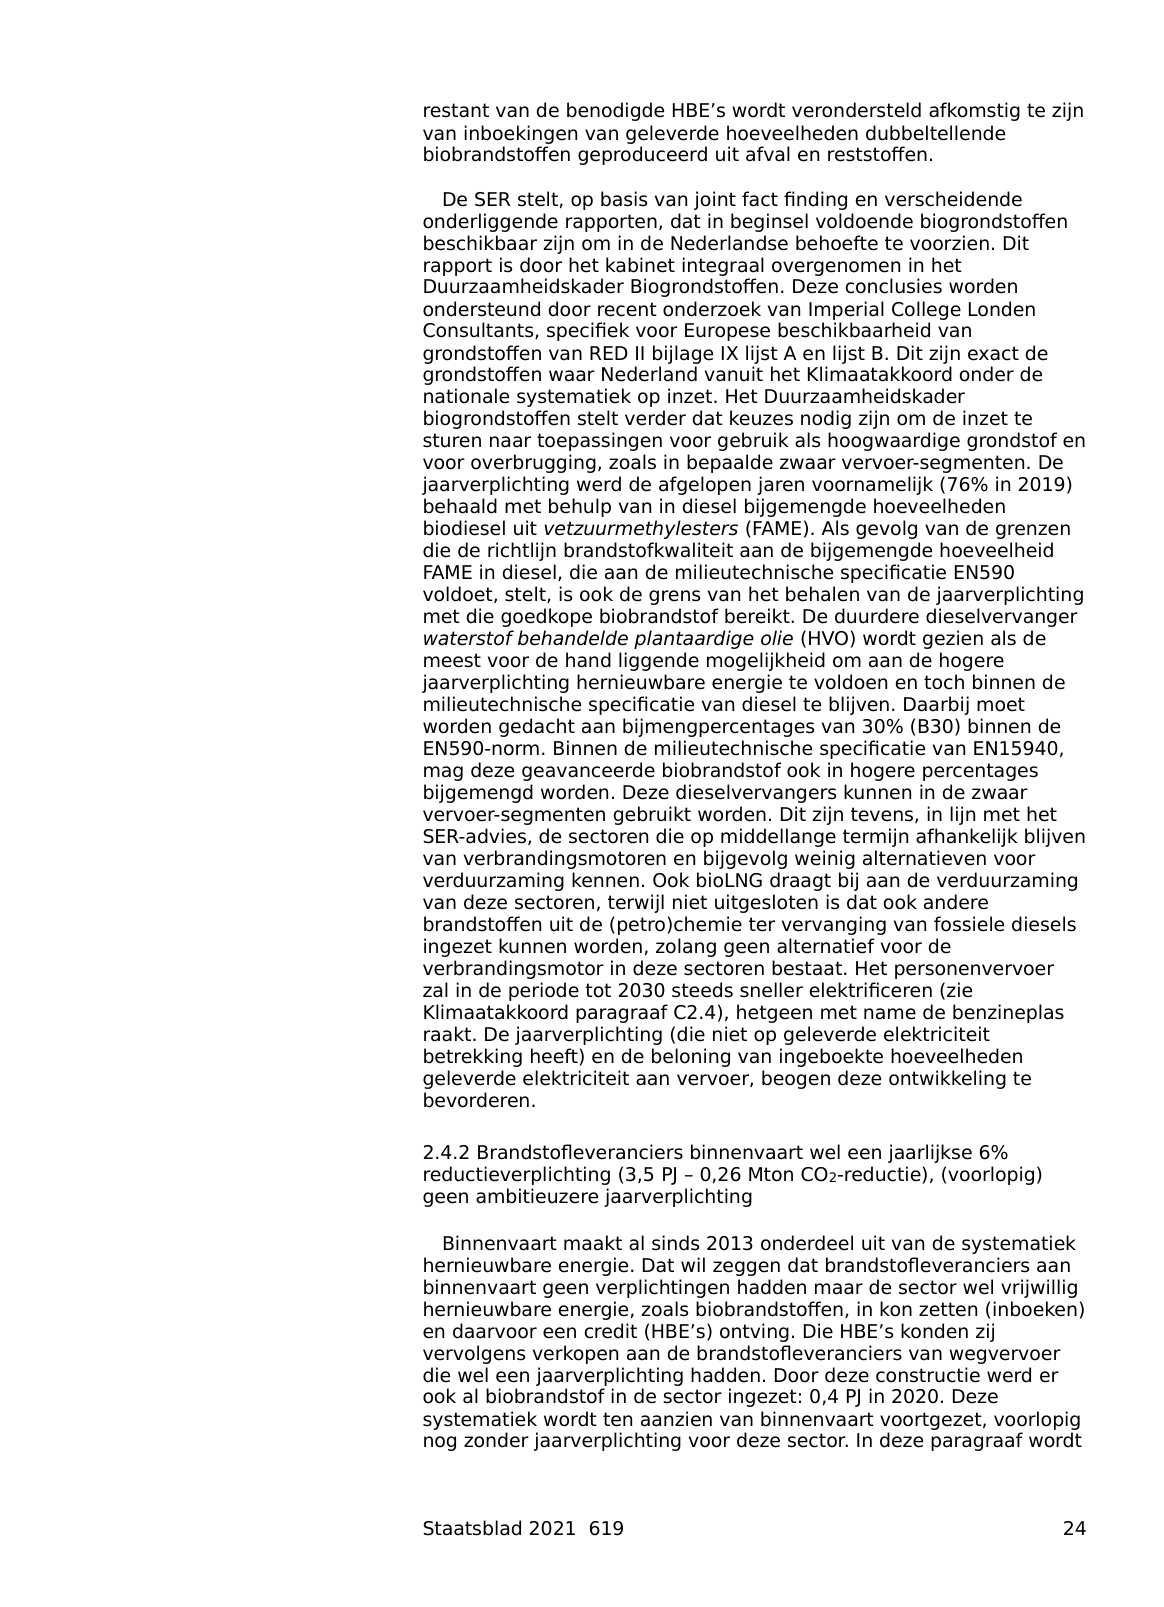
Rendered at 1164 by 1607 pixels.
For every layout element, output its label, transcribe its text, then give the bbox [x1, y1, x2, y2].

text restant van de benodigde HBE’s wordt verondersteld afkomstig te zijn van inboekingen van geleverde hoeveelheden dubbeltellende biobrandstoffen geproduceerd uit afval en reststoffen. [422, 100, 1087, 166]
text De SER stelt, op basis van joint fact finding en verscheidende onderliggende rapporten, dat in beginsel voldoende biogrondstoffen beschikbaar zijn om in de Nederlandse behoefte te voorzien. Dit rapport is door het kabinet integraal overgenomen in het Duurzaamheidskader Biogrondstoffen. Deze conclusies worden ondersteund door recent onderzoek van Imperial College Londen Consultants, specifiek voor Europese beschikbaarheid van grondstoffen van RED II bijlage IX lijst A en lijst B. Dit zijn exact de grondstoffen waar Nederland vanuit het Klimaatakkoord onder de nationale systematiek op inzet. Het Duurzaamheidskader biogrondstoffen stelt verder dat keuzes nodig zijn om de inzet te sturen naar toepassingen voor gebruik als hoogwaardige grondstof en voor overbrugging, zoals in bepaalde zwaar vervoer-segmenten. De jaarverplichting werd de afgelopen jaren voornamelijk (76% in 2019) behaald met behulp van in diesel bijgemengde hoeveelheden biodiesel uit vetzuurmethylesters (FAME). Als gevolg van de grenzen die de richtlijn brandstofkwaliteit aan de bijgemengde hoeveelheid FAME in diesel, die aan de milieutechnische specificatie EN590 voldoet, stelt, is ook de grens van het behalen van de jaarverplichting met die goedkope biobrandstof bereikt. De duurdere dieselvervanger waterstof behandelde plantaardige olie (HVO) wordt gezien als de meest voor de hand liggende mogelijkheid om aan de hogere jaarverplichting hernieuwbare energie te voldoen en toch binnen de milieutechnische specificatie van diesel te blijven. Daarbij moet worden gedacht aan bijmengpercentages van 30% (B30) binnen de EN590-norm. Binnen de milieutechnische specificatie van EN15940, mag deze geavanceerde biobrandstof ook in hogere percentages bijgemengd worden. Deze dieselvervangers kunnen in de zwaar vervoer-segmenten gebruikt worden. Dit zijn tevens, in lijn met het SER-advies, de sectoren die op middellange termijn afhankelijk blijven van verbrandingsmotoren en bijgevolg weinig alternatieven voor verduurzaming kennen. Ook bioLNG draagt bij aan de verduurzaming van deze sectoren, terwijl niet uitgesloten is dat ook andere brandstoffen uit de (petro)chemie ter vervanging van fossiele diesels ingezet kunnen worden, zolang geen alternatief voor de verbrandingsmotor in deze sectoren bestaat. Het personenvervoer zal in de periode tot 2030 steeds sneller elektrificeren (zie Klimaatakkoord paragraaf C2.4), hetgeen met name de benzineplas raakt. De jaarverplichting (die niet op geleverde elektriciteit betrekking heeft) en de beloning van ingeboekte hoeveelheden geleverde elektriciteit aan vervoer, beogen deze ontwikkeling te bevorderen. [422, 188, 1087, 1112]
subtitle 2.4.2 Brandstofleveranciers binnenvaart wel een jaarlijkse 6% reductieverplichting (3,5 PJ – 0,26 Mton CO2-reductie), (voorlopig) geen ambitieuzere jaarverplichting [422, 1142, 1087, 1208]
text Binnenvaart maakt al sinds 2013 onderdeel uit van de systematiek hernieuwbare energie. Dat wil zeggen dat brandstofleveranciers aan binnenvaart geen verplichtingen hadden maar de sector wel vrijwillig hernieuwbare energie, zoals biobrandstoffen, in kon zetten (inboeken) en daarvoor een credit (HBE’s) ontving. Die HBE’s konden zij vervolgens verkopen aan de brandstofleveranciers van wegvervoer die wel een jaarverplichting hadden. Door deze constructie werd er ook al biobrandstof in de sector ingezet: 0,4 PJ in 2020. Deze systematiek wordt ten aanzien van binnenvaart voortgezet, voorlopig nog zonder jaarverplichting voor deze sector. In deze paragraaf wordt [422, 1233, 1087, 1452]
